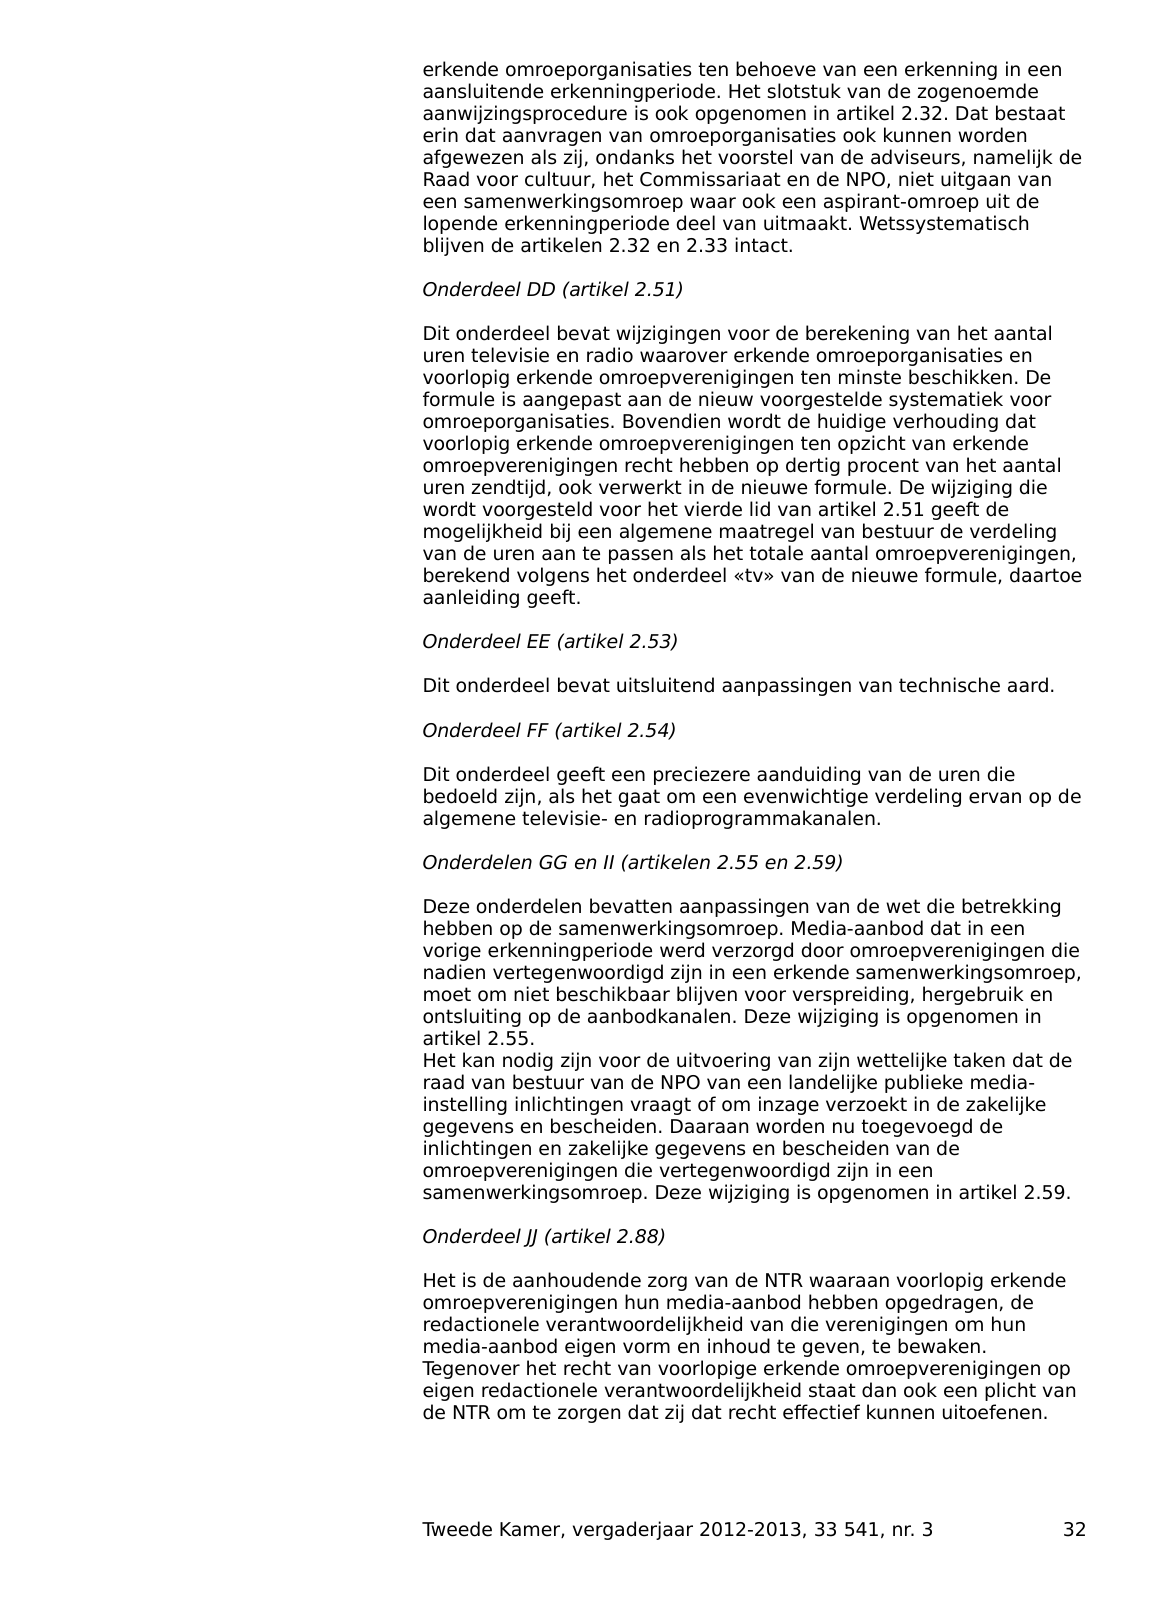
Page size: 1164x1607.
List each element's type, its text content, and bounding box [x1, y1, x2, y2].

text Dit onderdeel geeft een preciezere aanduiding van de uren die bedoeld zijn, als het gaat om een evenwichtige verdeling ervan op de algemene televisie- en radioprogrammakanalen. [422, 764, 1087, 829]
text Dit onderdeel bevat uitsluitend aanpassingen van technische aard. [422, 675, 1087, 697]
subtitle Onderdeel EE (artikel 2.53) [422, 631, 1087, 653]
text Deze onderdelen bevatten aanpassingen van de wet die betrekking hebben op de samenwerkingsomroep. Media-aanbod dat in een vorige erkenningperiode werd verzorgd door omroepverenigingen die nadien vertegenwoordigd zijn in een erkende samenwerkingsomroep, moet om niet beschikbaar blijven voor verspreiding, hergebruik en ontsluiting op de aanbodkanalen. Deze wijziging is opgenomen in artikel 2.55. [422, 896, 1087, 1050]
text erkende omroeporganisaties ten behoeve van een erkenning in een aansluitende erkenningperiode. Het slotstuk van de zogenoemde aanwijzingsprocedure is ook opgenomen in artikel 2.32. Dat bestaat erin dat aanvragen van omroeporganisaties ook kunnen worden afgewezen als zij, ondanks het voorstel van de adviseurs, namelijk de Raad voor cultuur, het Commissariaat en de NPO, niet uitgaan van een samenwerkingsomroep waar ook een aspirant-omroep uit de lopende erkenningperiode deel van uitmaakt. Wetssystematisch blijven de artikelen 2.32 en 2.33 intact. [422, 59, 1087, 257]
subtitle Onderdeel FF (artikel 2.54) [422, 719, 1087, 741]
text Het is de aanhoudende zorg van de NTR waaraan voorlopig erkende omroepverenigingen hun media-aanbod hebben opgedragen, de redactionele verantwoordelijkheid van die verenigingen om hun media-aanbod eigen vorm en inhoud te geven, te bewaken. Tegenover het recht van voorlopige erkende omroepverenigingen op eigen redactionele verantwoordelijkheid staat dan ook een plicht van de NTR om te zorgen dat zij dat recht effectief kunnen uitoefenen. [422, 1270, 1087, 1424]
text Dit onderdeel bevat wijzigingen voor de berekening van het aantal uren televisie en radio waarover erkende omroeporganisaties en voorlopig erkende omroepverenigingen ten minste beschikken. De formule is aangepast aan de nieuw voorgestelde systematiek voor omroeporganisaties. Bovendien wordt de huidige verhouding dat voorlopig erkende omroepverenigingen ten opzicht van erkende omroepverenigingen recht hebben op dertig procent van het aantal uren zendtijd, ook verwerkt in de nieuwe formule. De wijziging die wordt voorgesteld voor het vierde lid van artikel 2.51 geeft de mogelijkheid bij een algemene maatregel van bestuur de verdeling van de uren aan te passen als het totale aantal omroepverenigingen, berekend volgens het onderdeel «tv» van de nieuwe formule, daartoe aanleiding geeft. [422, 323, 1087, 609]
subtitle Onderdelen GG en II (artikelen 2.55 en 2.59) [422, 852, 1087, 874]
subtitle Onderdeel DD (artikel 2.51) [422, 279, 1087, 301]
text Het kan nodig zijn voor de uitvoering van zijn wettelijke taken dat de raad van bestuur van de NPO van een landelijke publieke media-instelling inlichtingen vraagt of om inzage verzoekt in de zakelijke gegevens en bescheiden. Daaraan worden nu toegevoegd de inlichtingen en zakelijke gegevens en bescheiden van de omroepverenigingen die vertegenwoordigd zijn in een samenwerkingsomroep. Deze wijziging is opgenomen in artikel 2.59. [422, 1050, 1087, 1204]
subtitle Onderdeel JJ (artikel 2.88) [422, 1226, 1087, 1248]
